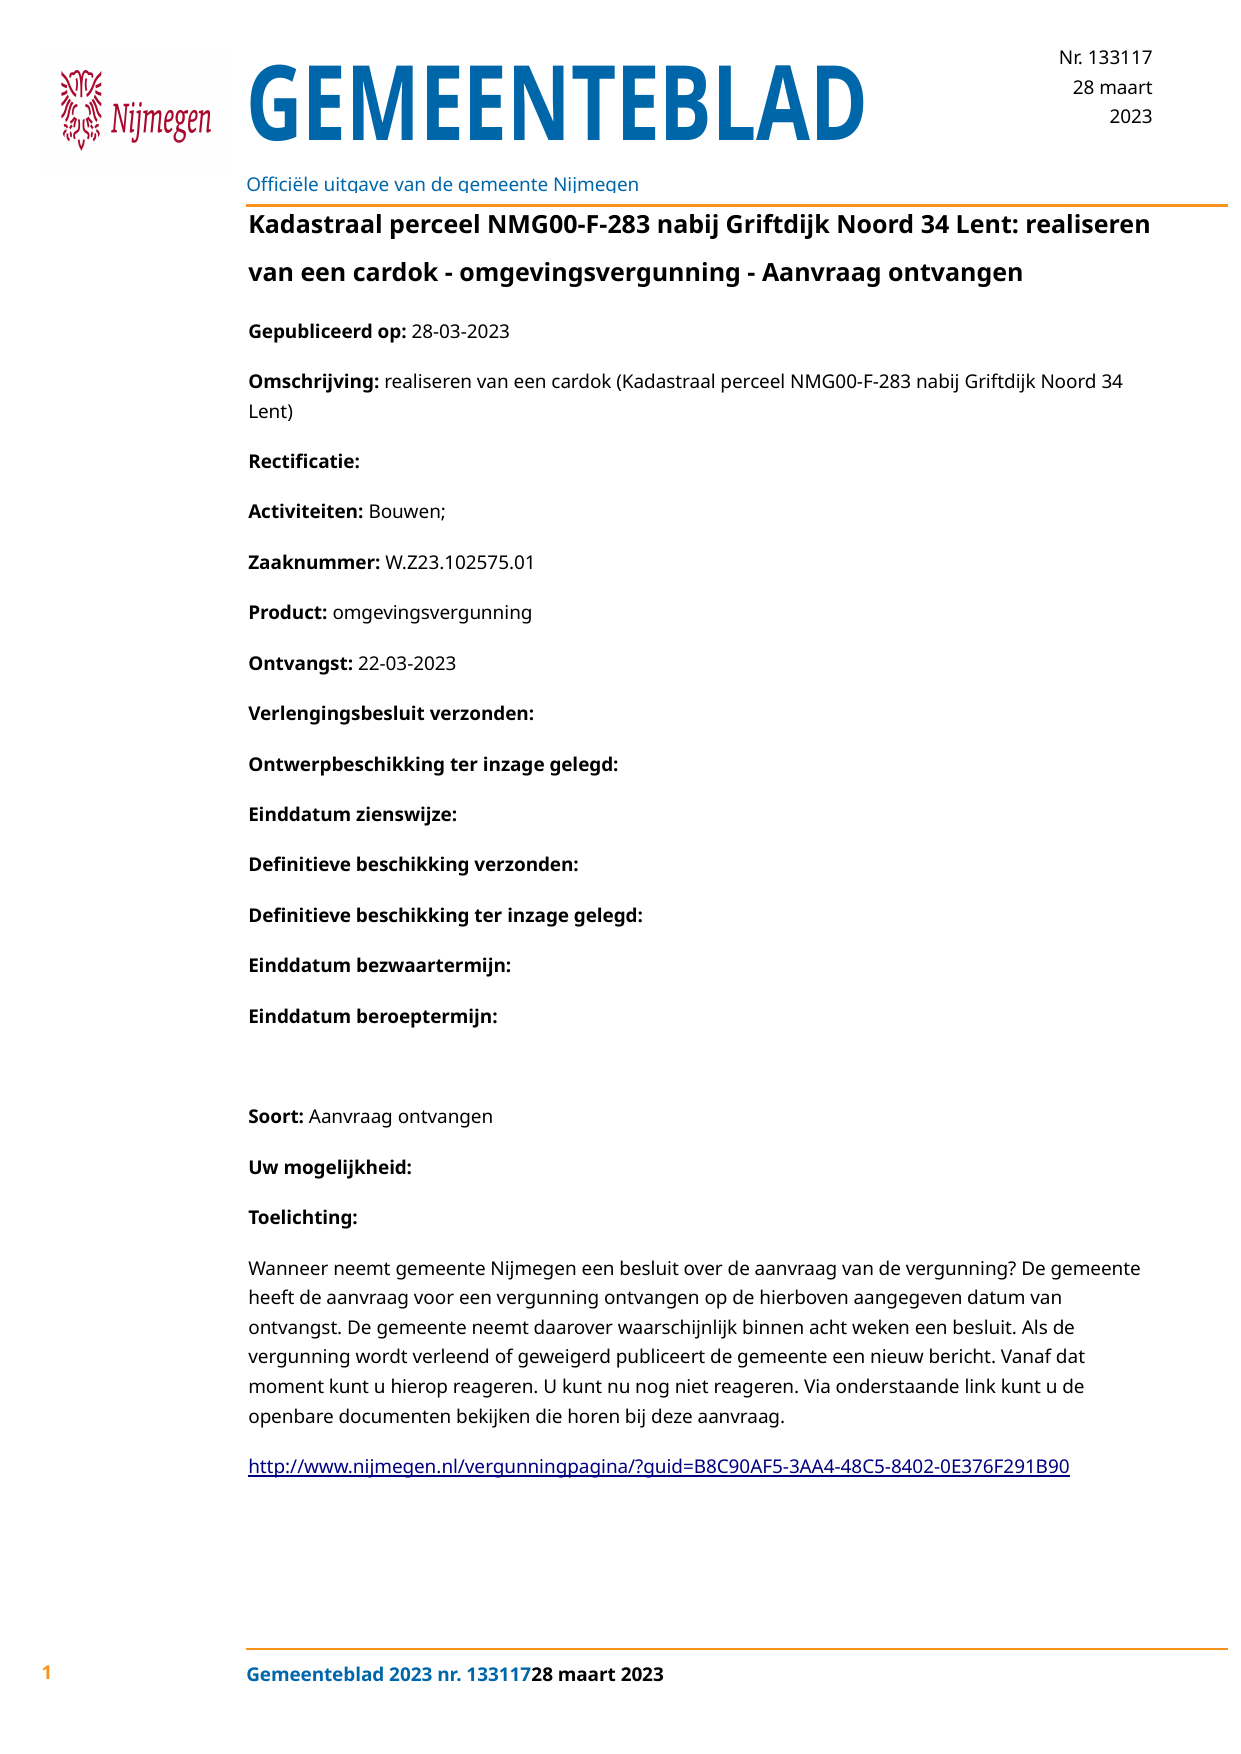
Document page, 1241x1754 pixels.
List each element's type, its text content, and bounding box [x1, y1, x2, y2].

text http://www.nijmegen.nl/vergunningpagina/?guid=B8C90AF5-3AA4-48C5-8402-0E376F291B90 [248, 1453, 1152, 1479]
text Toelichting: [248, 1204, 1152, 1230]
text Einddatum zienswijze: [248, 801, 1152, 827]
text Einddatum beroeptermijn: [248, 1003, 1152, 1029]
text Soort: Aanvraag ontvangen [248, 1104, 1152, 1129]
text Definitieve beschikking ter inzage gelegd: [248, 902, 1152, 928]
text Gepubliceerd op: 28-03-2023 [248, 318, 1152, 344]
text Ontwerpbeschikking ter inzage gelegd: [248, 751, 1152, 777]
text Kadastraal perceel NMG00-F-283 nabij Griftdijk Noord 34 Lent: realiseren van een cardok - omgevingsvergunning - Aanvraag ontvangen [248, 207, 1152, 288]
text Definitieve beschikking verzonden: [248, 852, 1152, 877]
text Omschrijving: realiseren van een cardok (Kadastraal perceel NMG00-F-283 nabij Griftdijk Noord 34 Lent) [248, 368, 1152, 424]
text Rectificatie: [248, 448, 1152, 474]
text Einddatum bezwaartermijn: [248, 952, 1152, 978]
text Uw mogelijkheid: [248, 1154, 1152, 1180]
text Product: omgevingsvergunning [248, 599, 1152, 625]
text Verlengingsbesluit verzonden: [248, 700, 1152, 726]
text Ontvangst: 22-03-2023 [248, 650, 1152, 676]
text Zaaknummer: W.Z23.102575.01 [248, 549, 1152, 575]
picture [41, 47, 231, 172]
text Activiteiten: Bouwen; [248, 499, 1152, 524]
text Wanneer neemt gemeente Nijmegen een besluit over de aanvraag van de vergunning? De gemeente heeft de aanvraag voor een vergunning ontvangen op de hierboven aangegeven datum van ontvangst. De gemeente neemt daarover waarschijnlijk binnen acht weken een besluit. Als de vergunning wordt verleend of geweigerd publiceert de gemeente een nieuw bericht. Vanaf dat moment kunt u hierop reageren. U kunt nu nog niet reageren. Via onderstaande link kunt u de openbare documenten bekijken die horen bij deze aanvraag. [248, 1255, 1152, 1429]
